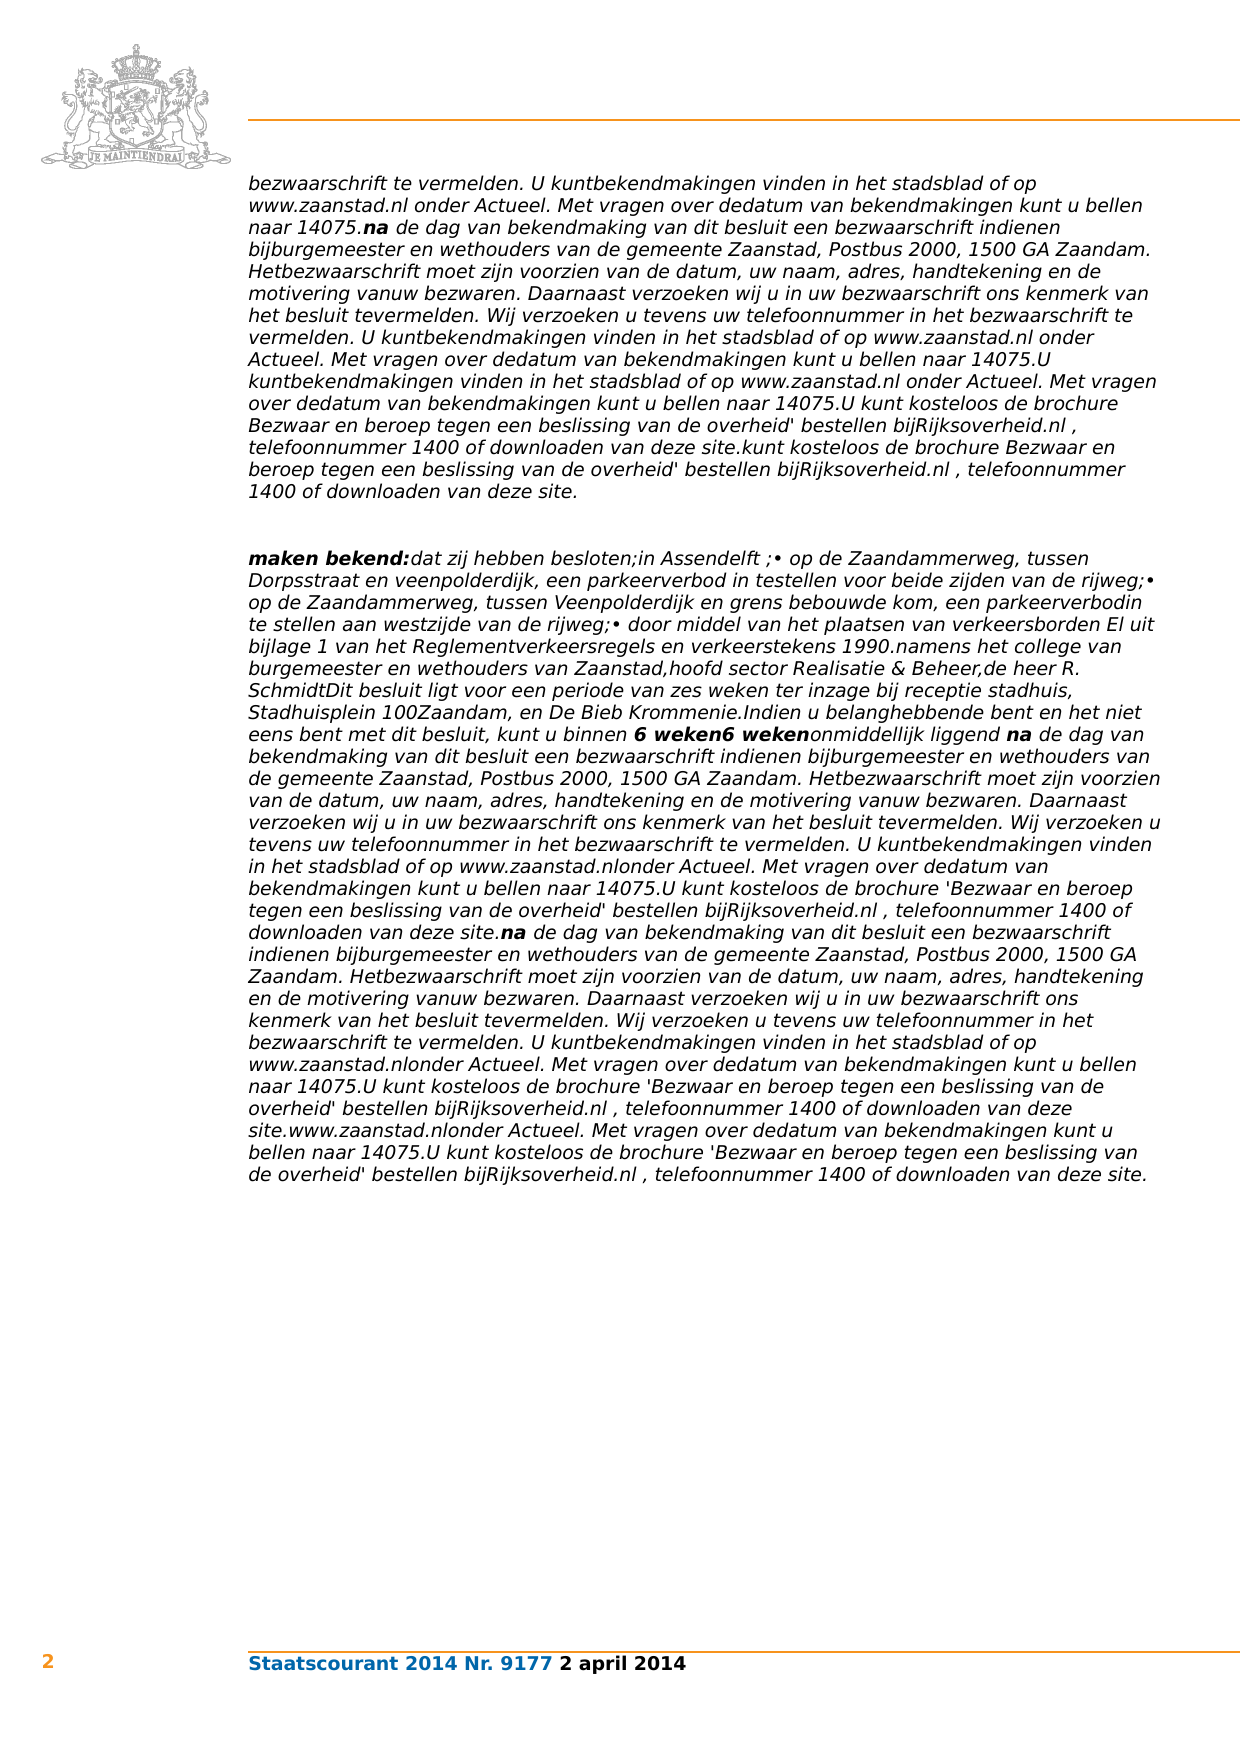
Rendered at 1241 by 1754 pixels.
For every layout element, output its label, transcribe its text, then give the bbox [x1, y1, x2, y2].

text bezwaarschrift te vermelden. U kuntbekendmakingen vinden in het stadsblad of op www.zaanstad.nl onder Actueel. Met vragen over dedatum van bekendmakingen kunt u bellen naar 14075.na de dag van bekendmaking van dit besluit een bezwaarschrift indienen bijburgemeester en wethouders van de gemeente Zaanstad, Postbus 2000, 1500 GA Zaandam. Hetbezwaarschrift moet zijn voorzien van de datum, uw naam, adres, handtekening en de motivering vanuw bezwaren. Daarnaast verzoeken wij u in uw bezwaarschrift ons kenmerk van het besluit tevermelden. Wij verzoeken u tevens uw telefoonnummer in het bezwaarschrift te vermelden. U kuntbekendmakingen vinden in het stadsblad of op www.zaanstad.nl onder Actueel. Met vragen over dedatum van bekendmakingen kunt u bellen naar 14075.U kuntbekendmakingen vinden in het stadsblad of op www.zaanstad.nl onder Actueel. Met vragen over dedatum van bekendmakingen kunt u bellen naar 14075.U kunt kosteloos de brochure Bezwaar en beroep tegen een beslissing van de overheid' bestellen bijRijksoverheid.nl , telefoonnummer 1400 of downloaden van deze site.kunt kosteloos de brochure Bezwaar en beroep tegen een beslissing van de overheid' bestellen bijRijksoverheid.nl , telefoonnummer 1400 of downloaden van deze site. [248, 173, 1163, 502]
text maken bekend:dat zij hebben besloten;in Assendelft ;• op de Zaandammerweg, tussen Dorpsstraat en veenpolderdijk, een parkeerverbod in testellen voor beide zijden van de rijweg;• op de Zaandammerweg, tussen Veenpolderdijk en grens bebouwde kom, een parkeerverbodin te stellen aan westzijde van de rijweg;• door middel van het plaatsen van verkeersborden El uit bijlage 1 van het Reglementverkeersregels en verkeerstekens 1990.namens het college van burgemeester en wethouders van Zaanstad,hoofd sector Realisatie & Beheer,de heer R. SchmidtDit besluit ligt voor een periode van zes weken ter inzage bij receptie stadhuis, Stadhuisplein 100Zaandam, en De Bieb Krommenie.Indien u belanghebbende bent en het niet eens bent met dit besluit, kunt u binnen 6 weken6 wekenonmiddellijk liggend na de dag van bekendmaking van dit besluit een bezwaarschrift indienen bijburgemeester en wethouders van de gemeente Zaanstad, Postbus 2000, 1500 GA Zaandam. Hetbezwaarschrift moet zijn voorzien van de datum, uw naam, adres, handtekening en de motivering vanuw bezwaren. Daarnaast verzoeken wij u in uw bezwaarschrift ons kenmerk van het besluit tevermelden. Wij verzoeken u tevens uw telefoonnummer in het bezwaarschrift te vermelden. U kuntbekendmakingen vinden in het stadsblad of op www.zaanstad.nlonder Actueel. Met vragen over dedatum van bekendmakingen kunt u bellen naar 14075.U kunt kosteloos de brochure 'Bezwaar en beroep tegen een beslissing van de overheid' bestellen bijRijksoverheid.nl , telefoonnummer 1400 of downloaden van deze site.na de dag van bekendmaking van dit besluit een bezwaarschrift indienen bijburgemeester en wethouders van de gemeente Zaanstad, Postbus 2000, 1500 GA Zaandam. Hetbezwaarschrift moet zijn voorzien van de datum, uw naam, adres, handtekening en de motivering vanuw bezwaren. Daarnaast verzoeken wij u in uw bezwaarschrift ons kenmerk van het besluit tevermelden. Wij verzoeken u tevens uw telefoonnummer in het bezwaarschrift te vermelden. U kuntbekendmakingen vinden in het stadsblad of op www.zaanstad.nlonder Actueel. Met vragen over dedatum van bekendmakingen kunt u bellen naar 14075.U kunt kosteloos de brochure 'Bezwaar en beroep tegen een beslissing van de overheid' bestellen bijRijksoverheid.nl , telefoonnummer 1400 of downloaden van deze site.www.zaanstad.nlonder Actueel. Met vragen over dedatum van bekendmakingen kunt u bellen naar 14075.U kunt kosteloos de brochure 'Bezwaar en beroep tegen een beslissing van de overheid' bestellen bijRijksoverheid.nl , telefoonnummer 1400 of downloaden van deze site. [248, 548, 1163, 1186]
picture [41, 44, 231, 169]
